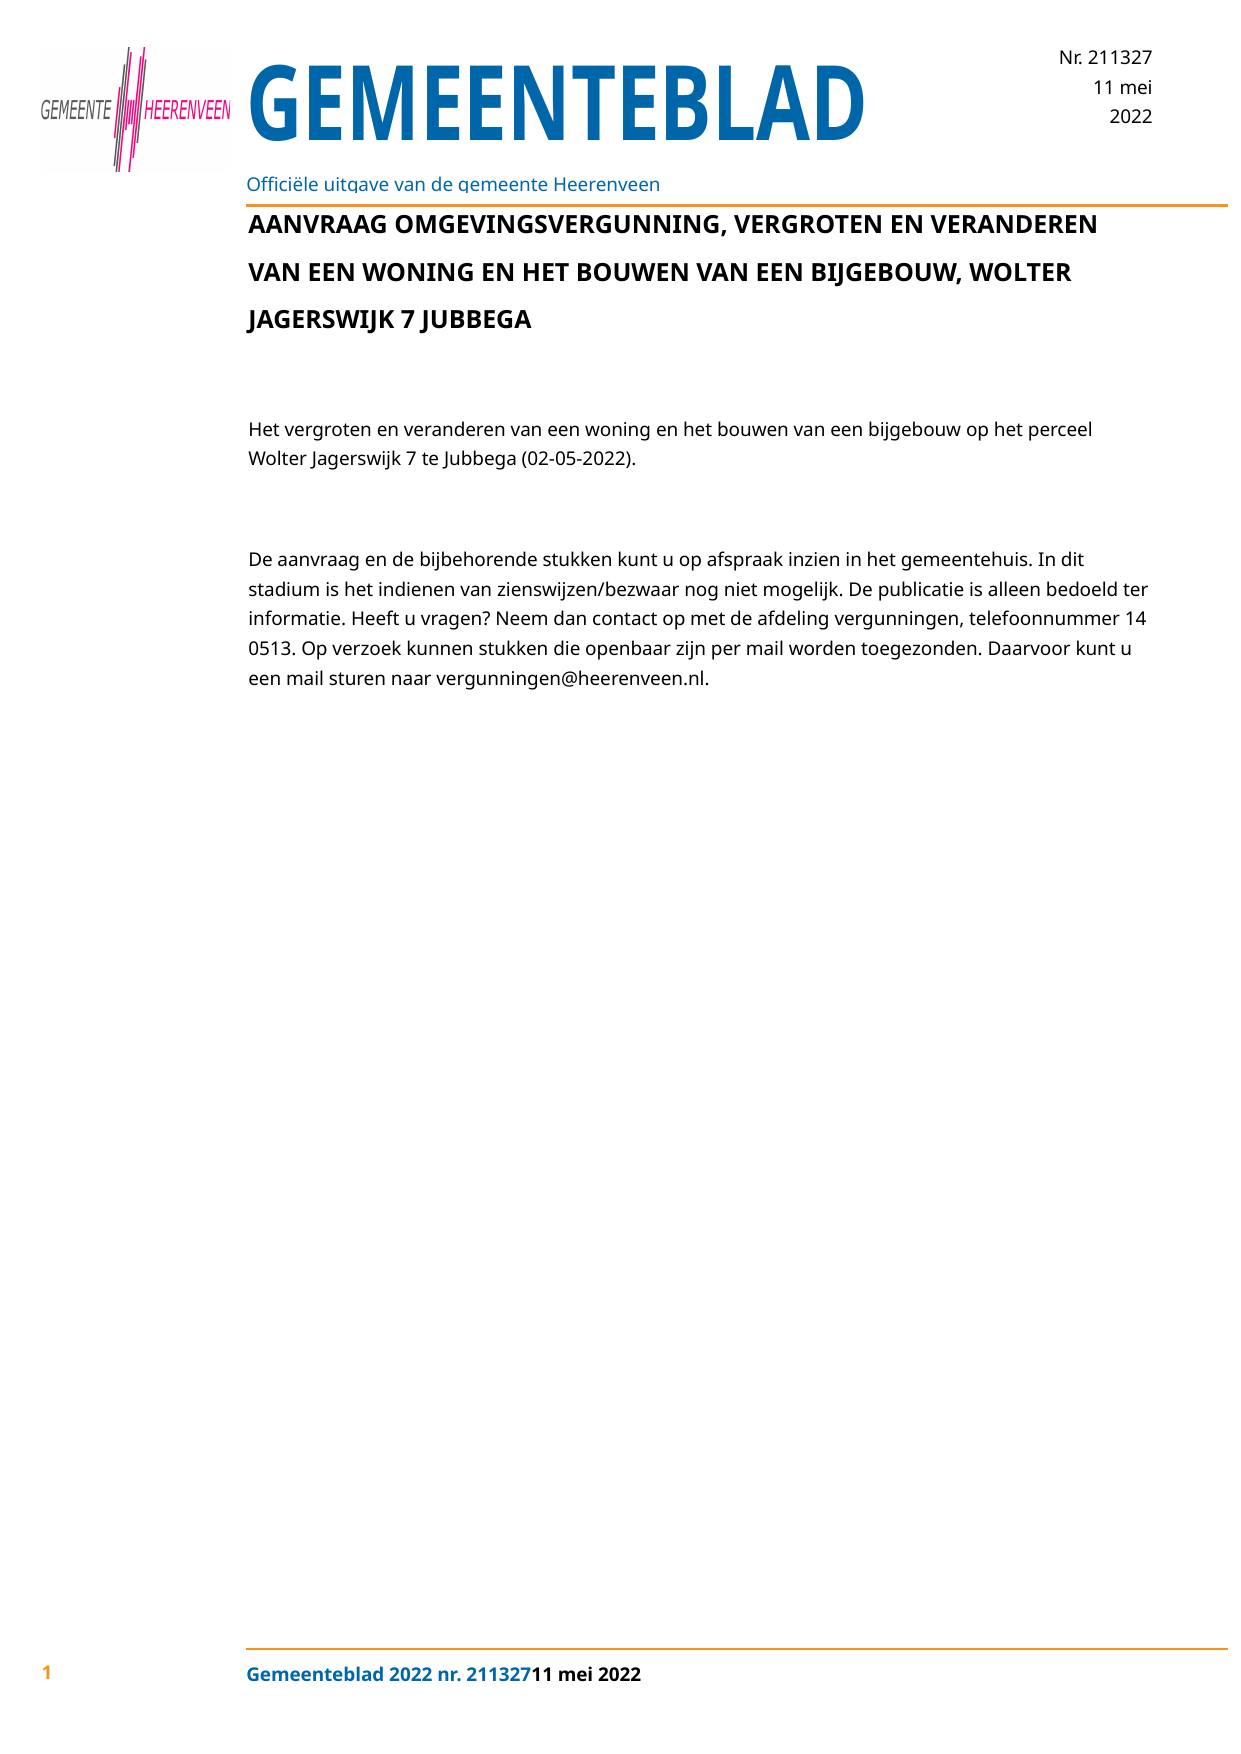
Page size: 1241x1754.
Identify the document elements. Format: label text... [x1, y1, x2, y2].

text AANVRAAG OMGEVINGSVERGUNNING, VERGROTEN EN VERANDEREN VAN EEN WONING EN HET BOUWEN VAN EEN BIJGEBOUW, WOLTER JAGERSWIJK 7 JUBBEGA [248, 207, 1152, 336]
text Het vergroten en veranderen van een woning en het bouwen van een bijgebouw op het perceel Wolter Jagerswijk 7 te Jubbega (02-05-2022). [248, 416, 1152, 471]
text De aanvraag en de bijbehorende stukken kunt u op afspraak inzien in het gemeentehuis. In dit stadium is het indienen van zienswijzen/bezwaar nog niet mogelijk. De publicatie is alleen bedoeld ter informatie. Heeft u vragen? Neem dan contact op met de afdeling vergunningen, telefoonnummer 14 0513. Op verzoek kunnen stukken die openbaar zijn per mail worden toegezonden. Daarvoor kunt u een mail sturen naar vergunningen@heerenveen.nl. [248, 546, 1152, 690]
picture [41, 47, 231, 172]
